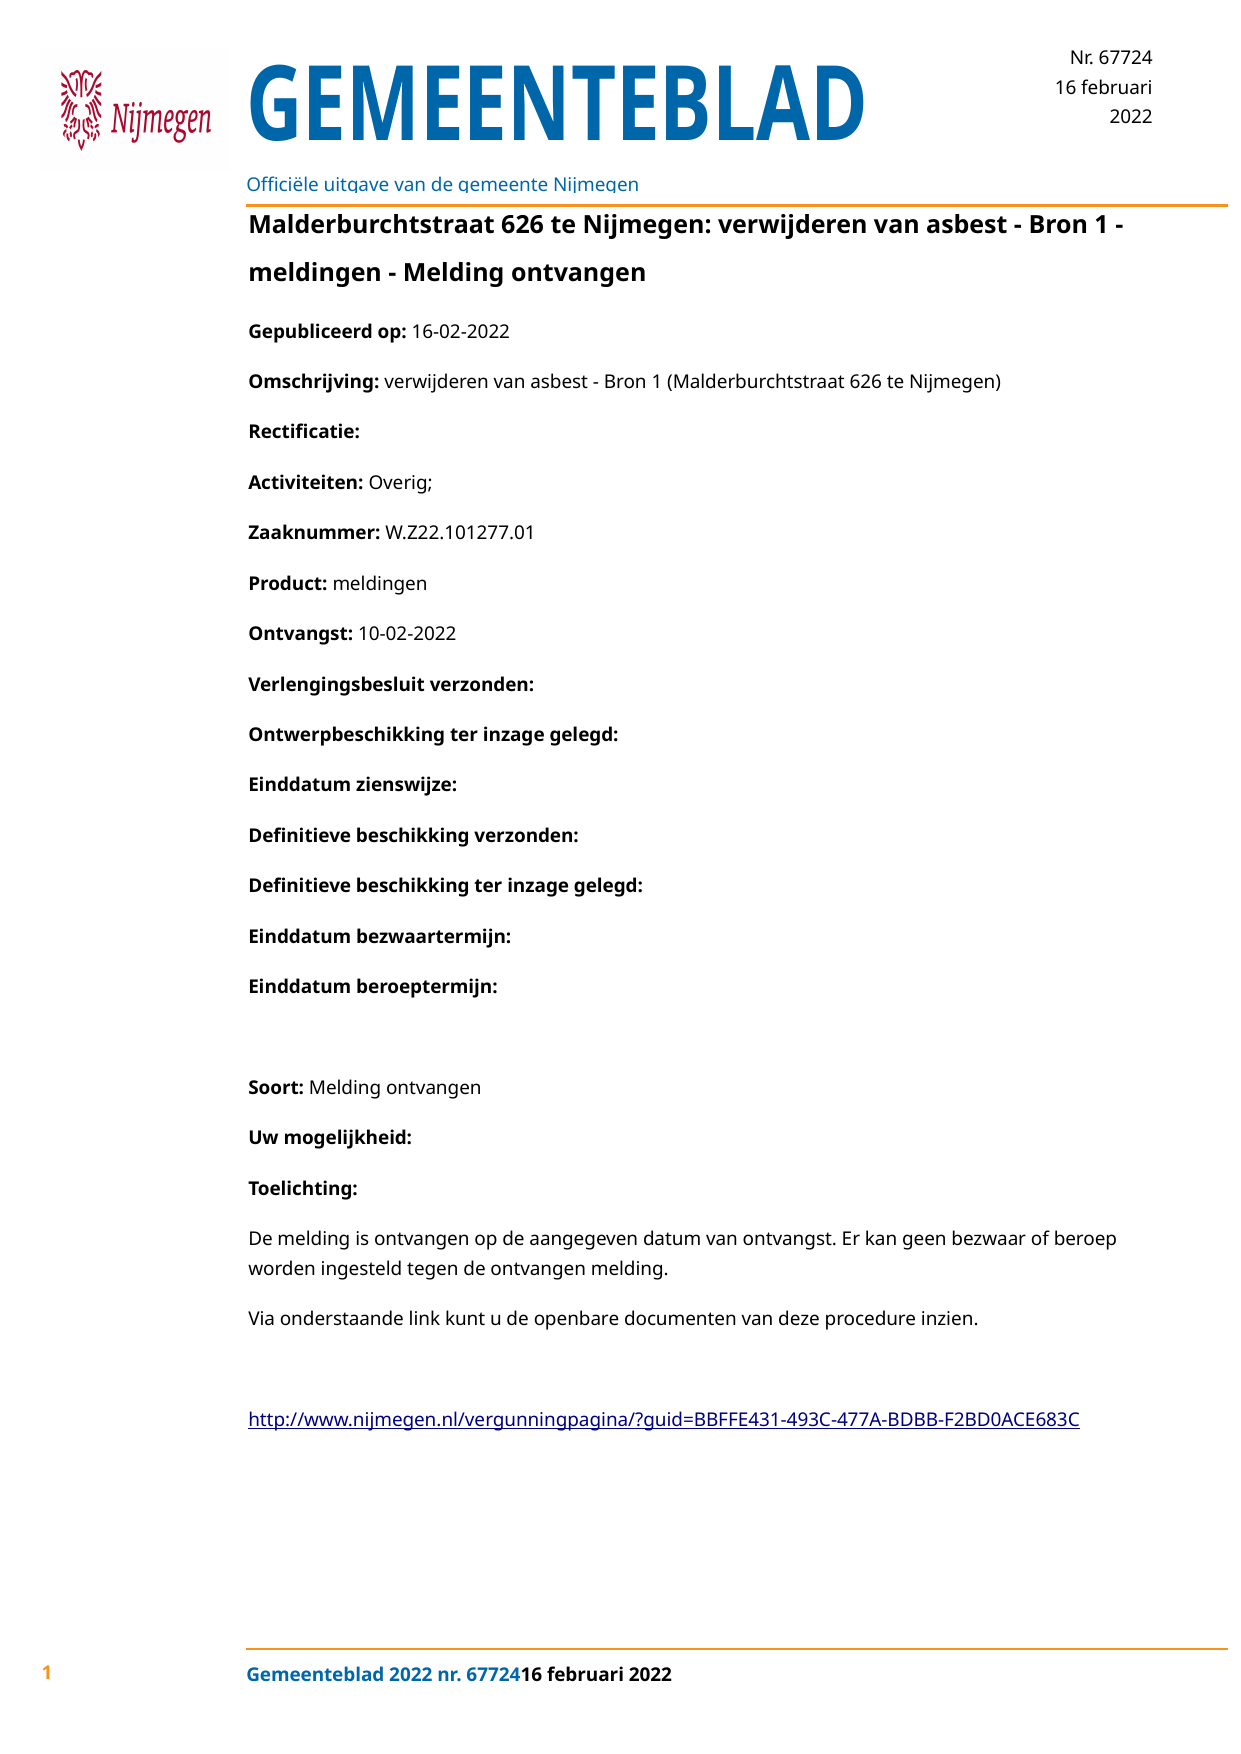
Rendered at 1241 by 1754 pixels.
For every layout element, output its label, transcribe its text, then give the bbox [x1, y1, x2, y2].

text Omschrijving: verwijderen van asbest - Bron 1 (Malderburchtstraat 626 te Nijmegen) [248, 368, 1152, 394]
text Rectificatie: [248, 419, 1152, 444]
text Ontwerpbeschikking ter inzage gelegd: [248, 721, 1152, 747]
text De melding is ontvangen op de aangegeven datum van ontvangst. Er kan geen bezwaar of beroep worden ingesteld tegen de ontvangen melding. [248, 1225, 1152, 1281]
text Via onderstaande link kunt u de openbare documenten van deze procedure inzien. [248, 1305, 1152, 1331]
text Soort: Melding ontvangen [248, 1074, 1152, 1100]
text Toelichting: [248, 1175, 1152, 1201]
text Ontvangst: 10-02-2022 [248, 620, 1152, 646]
text Definitieve beschikking verzonden: [248, 822, 1152, 848]
text http://www.nijmegen.nl/vergunningpagina/?guid=BBFFE431-493C-477A-BDBB-F2BD0ACE683C [248, 1406, 1152, 1432]
text Einddatum zienswijze: [248, 772, 1152, 797]
text Gepubliceerd op: 16-02-2022 [248, 318, 1152, 344]
text Activiteiten: Overig; [248, 469, 1152, 495]
text Uw mogelijkheid: [248, 1124, 1152, 1150]
text Verlengingsbesluit verzonden: [248, 671, 1152, 697]
text Einddatum beroeptermijn: [248, 973, 1152, 999]
picture [41, 47, 231, 172]
text Malderburchtstraat 626 te Nijmegen: verwijderen van asbest - Bron 1 - meldingen - Melding ontvangen [248, 207, 1152, 288]
text Definitieve beschikking ter inzage gelegd: [248, 872, 1152, 898]
text Product: meldingen [248, 570, 1152, 596]
text Einddatum bezwaartermijn: [248, 923, 1152, 949]
text Zaaknummer: W.Z22.101277.01 [248, 519, 1152, 545]
